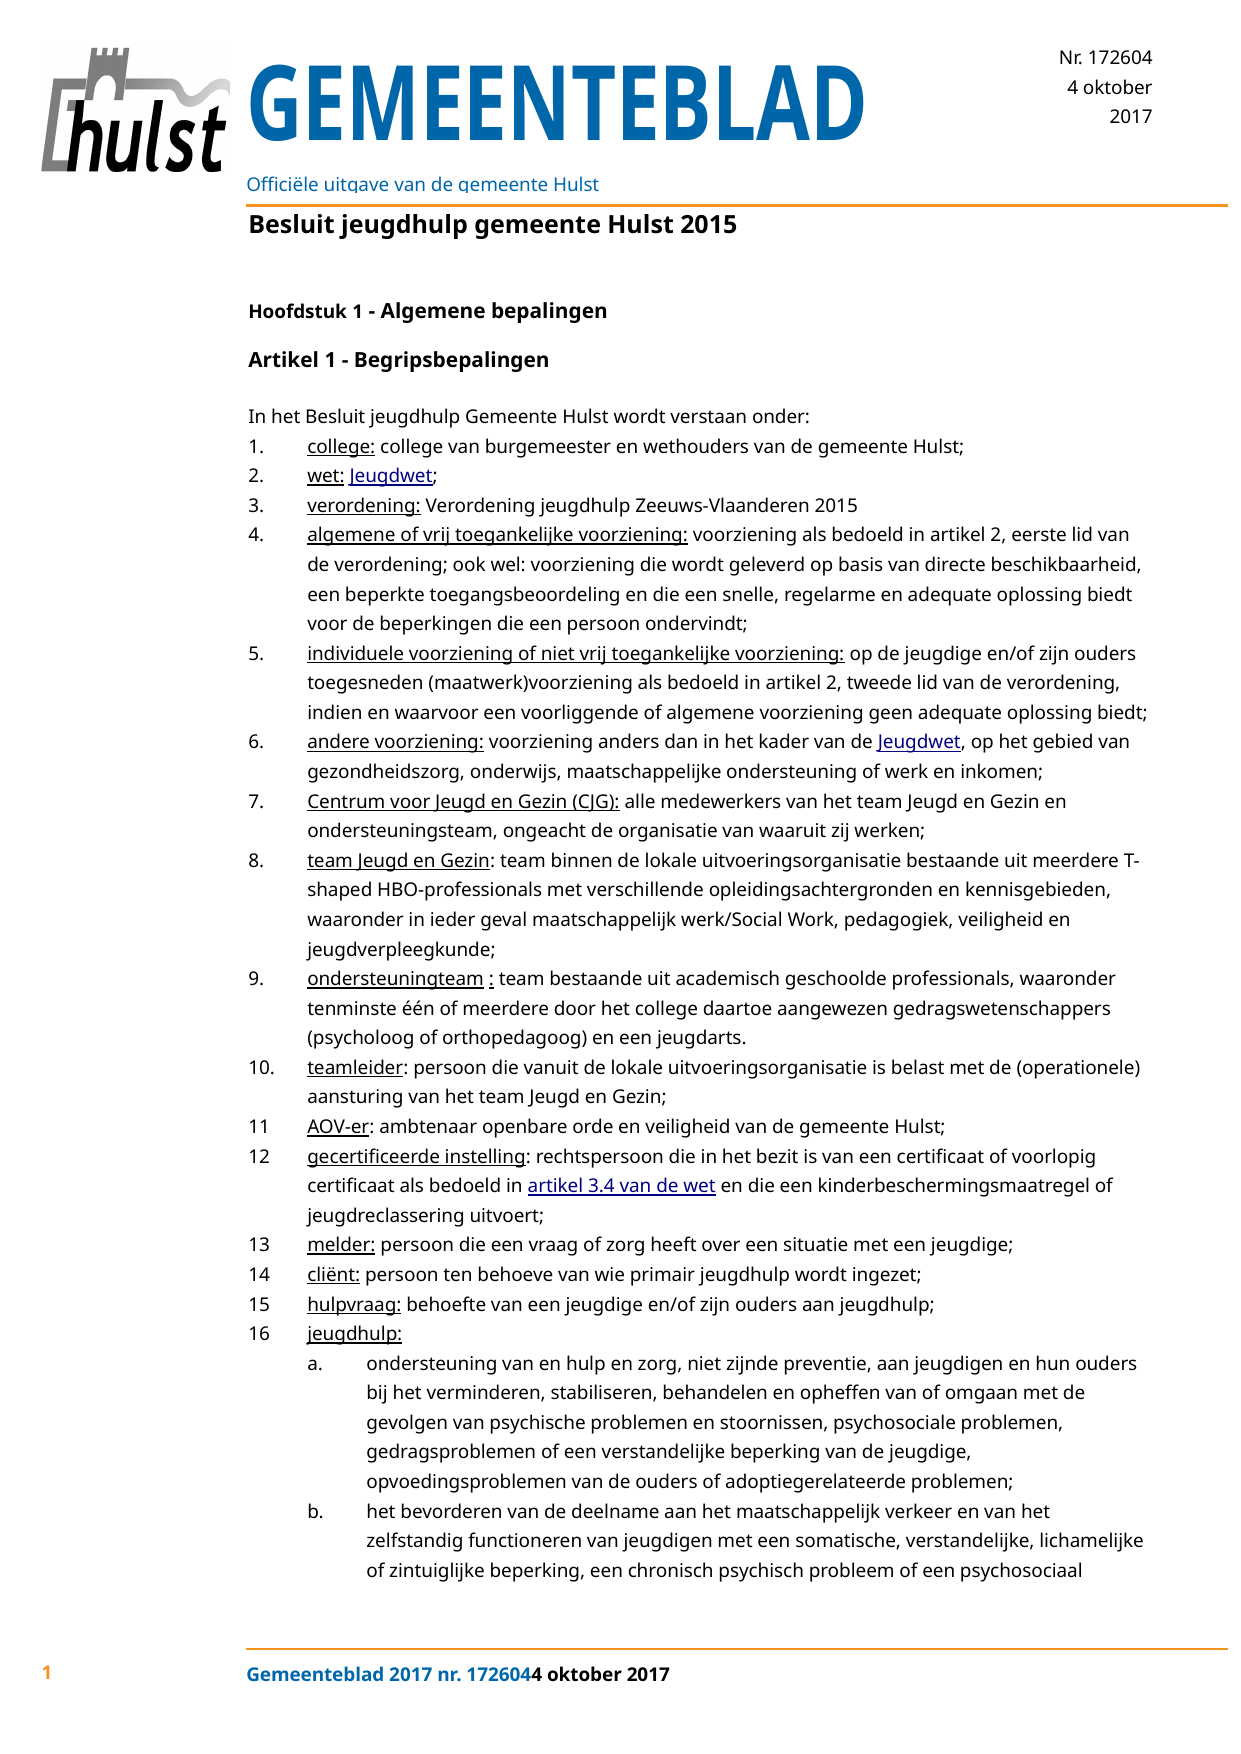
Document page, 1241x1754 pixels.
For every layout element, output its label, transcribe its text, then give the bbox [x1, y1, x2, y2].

picture [41, 47, 231, 172]
list cliënt: persoon ten behoeve van wie primair jeugdhulp wordt ingezet; [248, 1261, 1152, 1287]
list AOV-er: ambtenaar openbare orde en veiligheid van de gemeente Hulst; [248, 1113, 1152, 1139]
text Besluit jeugdhulp gemeente Hulst 2015 [248, 207, 1152, 241]
list melder: persoon die een vraag of zorg heeft over een situatie met een jeugdige; [248, 1232, 1152, 1257]
list individuele voorziening of niet vrij toegankelijke voorziening: op de jeugdige en/of zijn ouders toegesneden (maatwerk)voorziening als bedoeld in artikel 2, tweede lid van de verordening, indien en waarvoor een voorliggende of algemene voorziening geen adequate oplossing biedt; [248, 640, 1152, 725]
text Hoofdstuk 1 - Algemene bepalingen [248, 296, 1152, 324]
list college: college van burgemeester en wethouders van de gemeente Hulst; [248, 433, 1152, 459]
list ondersteuningteam : team bestaande uit academisch geschoolde professionals, waaronder tenminste één of meerdere door het college daartoe aangewezen gedragswetenschappers (psycholoog of orthopedagoog) en een jeugdarts. [248, 965, 1152, 1050]
list ondersteuning van en hulp en zorg, niet zijnde preventie, aan jeugdigen en hun ouders bij het verminderen, stabiliseren, behandelen en opheffen van of omgaan met de gevolgen van psychische problemen en stoornissen, psychosociale problemen, gedragsproblemen of een verstandelijke beperking van de jeugdige, opvoedingsproblemen van de ouders of adoptiegerelateerde problemen; [307, 1350, 1152, 1494]
list Centrum voor Jeugd en Gezin (CJG): alle medewerkers van het team Jeugd en Gezin en ondersteuningsteam, ongeacht de organisatie van waaruit zij werken; [248, 788, 1152, 843]
list wet: Jeugdwet; [248, 462, 1152, 488]
text In het Besluit jeugdhulp Gemeente Hulst wordt verstaan onder: [248, 403, 1152, 429]
list andere voorziening: voorziening anders dan in het kader van de Jeugdwet, op het gebied van gezondheidszorg, onderwijs, maatschappelijke ondersteuning of werk en inkomen; [248, 729, 1152, 784]
list het bevorderen van de deelname aan het maatschappelijk verkeer en van het zelfstandig functioneren van jeugdigen met een somatische, verstandelijke, lichamelijke of zintuiglijke beperking, een chronisch psychisch probleem of een psychosociaal [307, 1498, 1152, 1583]
list team Jeugd en Gezin: team binnen de lokale uitvoeringsorganisatie bestaande uit meerdere T-shaped HBO-professionals met verschillende opleidingsachtergronden en kennisgebieden, waaronder in ieder geval maatschappelijk werk/Social Work, pedagogiek, veiligheid en jeugdverpleegkunde; [248, 847, 1152, 962]
list teamleider: persoon die vanuit de lokale uitvoeringsorganisatie is belast met de (operationele) aansturing van het team Jeugd en Gezin; [248, 1054, 1152, 1109]
list hulpvraag: behoefte van een jeugdige en/of zijn ouders aan jeugdhulp; [248, 1291, 1152, 1317]
text Artikel 1 - Begripsbepalingen [248, 345, 1152, 374]
list jeugdhulp: [248, 1320, 1152, 1346]
list verordening: Verordening jeugdhulp Zeeuws-Vlaanderen 2015 [248, 492, 1152, 518]
list algemene of vrij toegankelijke voorziening: voorziening als bedoeld in artikel 2, eerste lid van de verordening; ook wel: voorziening die wordt geleverd op basis van directe beschikbaarheid, een beperkte toegangsbeoordeling en die een snelle, regelarme en adequate oplossing biedt voor de beperkingen die een persoon ondervindt; [248, 522, 1152, 636]
list gecertificeerde instelling: rechtspersoon die in het bezit is van een certificaat of voorlopig certificaat als bedoeld in artikel 3.4 van de wet en die een kinderbeschermingsmaatregel of jeugdreclassering uitvoert; [248, 1143, 1152, 1228]
